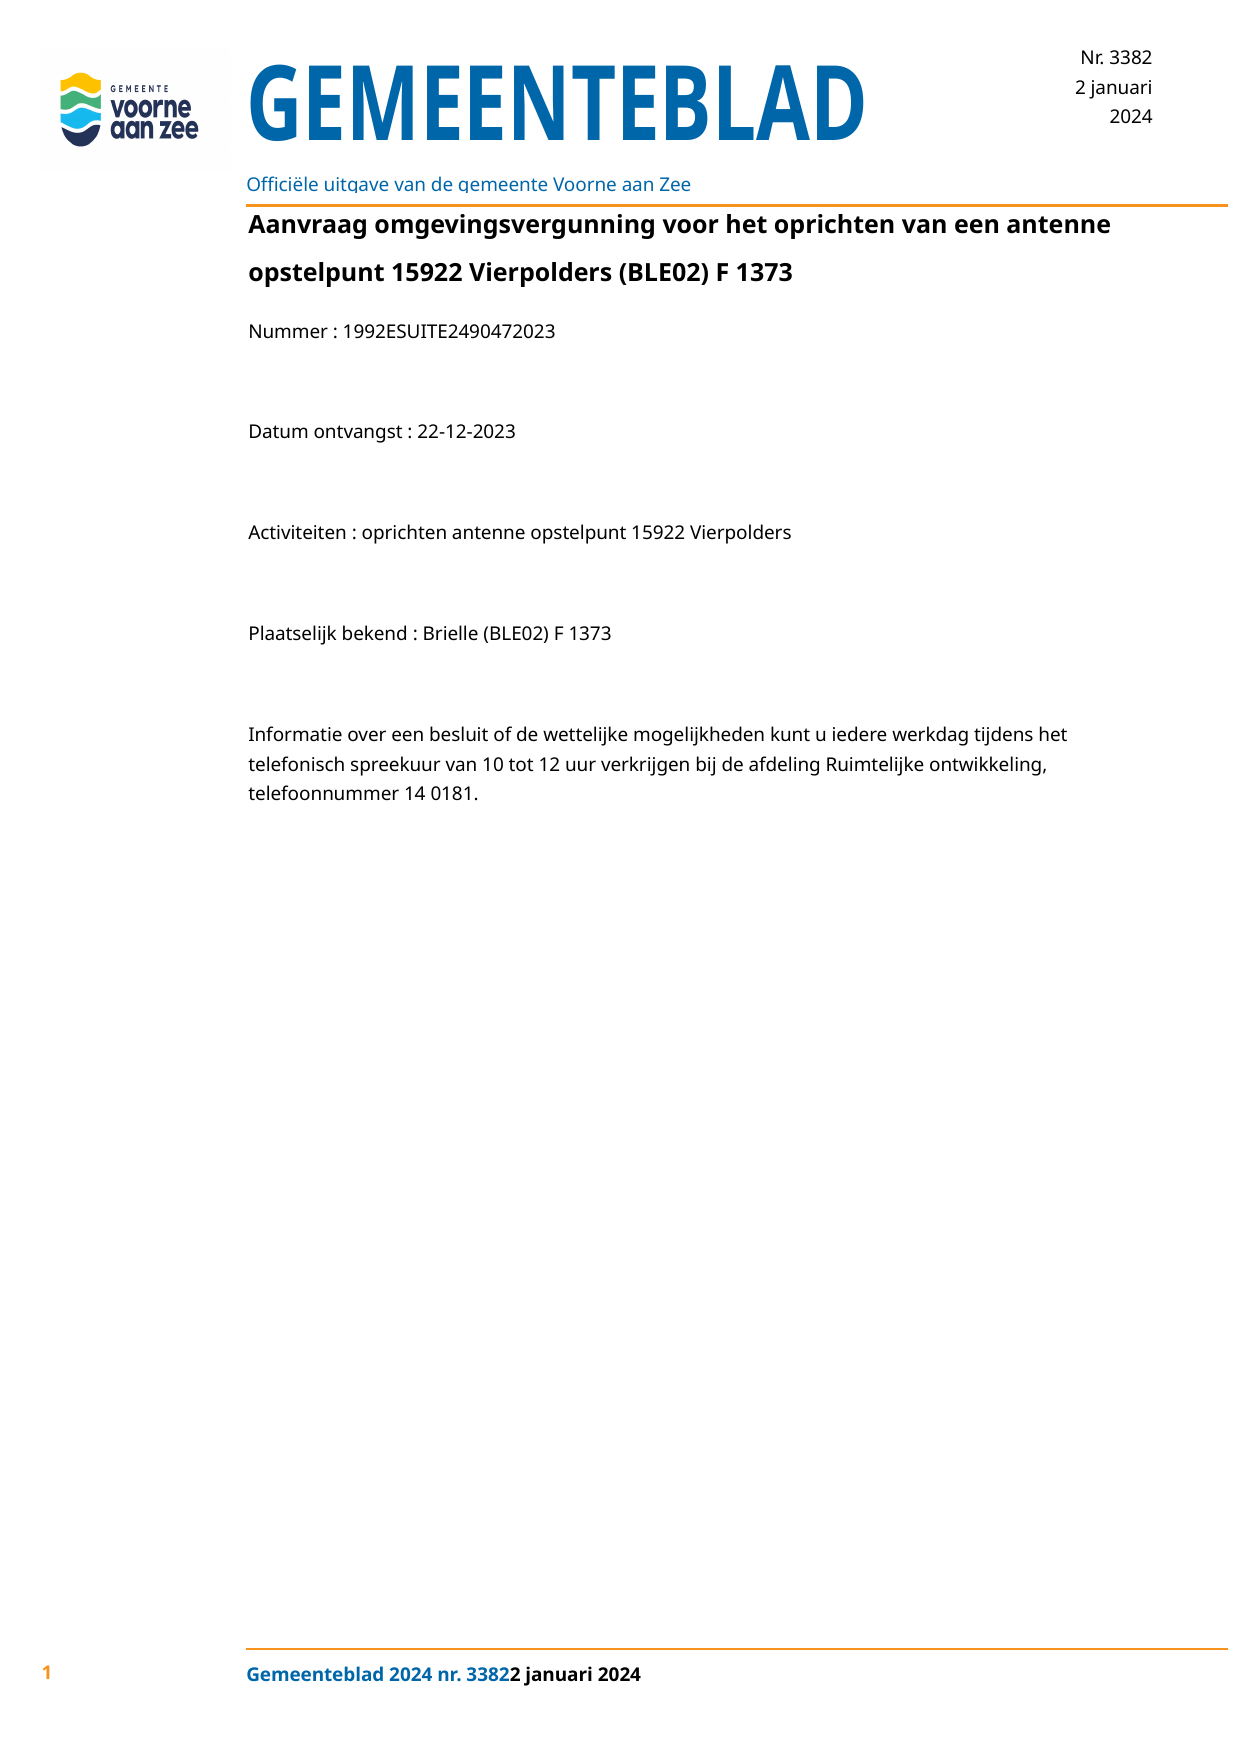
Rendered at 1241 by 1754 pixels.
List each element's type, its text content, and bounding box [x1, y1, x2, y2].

text Plaatselijk bekend : Brielle (BLE02) F 1373 [248, 620, 1152, 646]
text Aanvraag omgevingsvergunning voor het oprichten van een antenne opstelpunt 15922 Vierpolders (BLE02) F 1373 [248, 207, 1152, 288]
text Datum ontvangst : 22-12-2023 [248, 419, 1152, 444]
text Nummer : 1992ESUITE2490472023 [248, 318, 1152, 344]
text Informatie over een besluit of de wettelijke mogelijkheden kunt u iedere werkdag tijdens het telefonisch spreekuur van 10 tot 12 uur verkrijgen bij de afdeling Ruimtelijke ontwikkeling, telefoonnummer 14 0181. [248, 721, 1152, 806]
picture [41, 47, 231, 172]
text Activiteiten : oprichten antenne opstelpunt 15922 Vierpolders [248, 519, 1152, 545]
